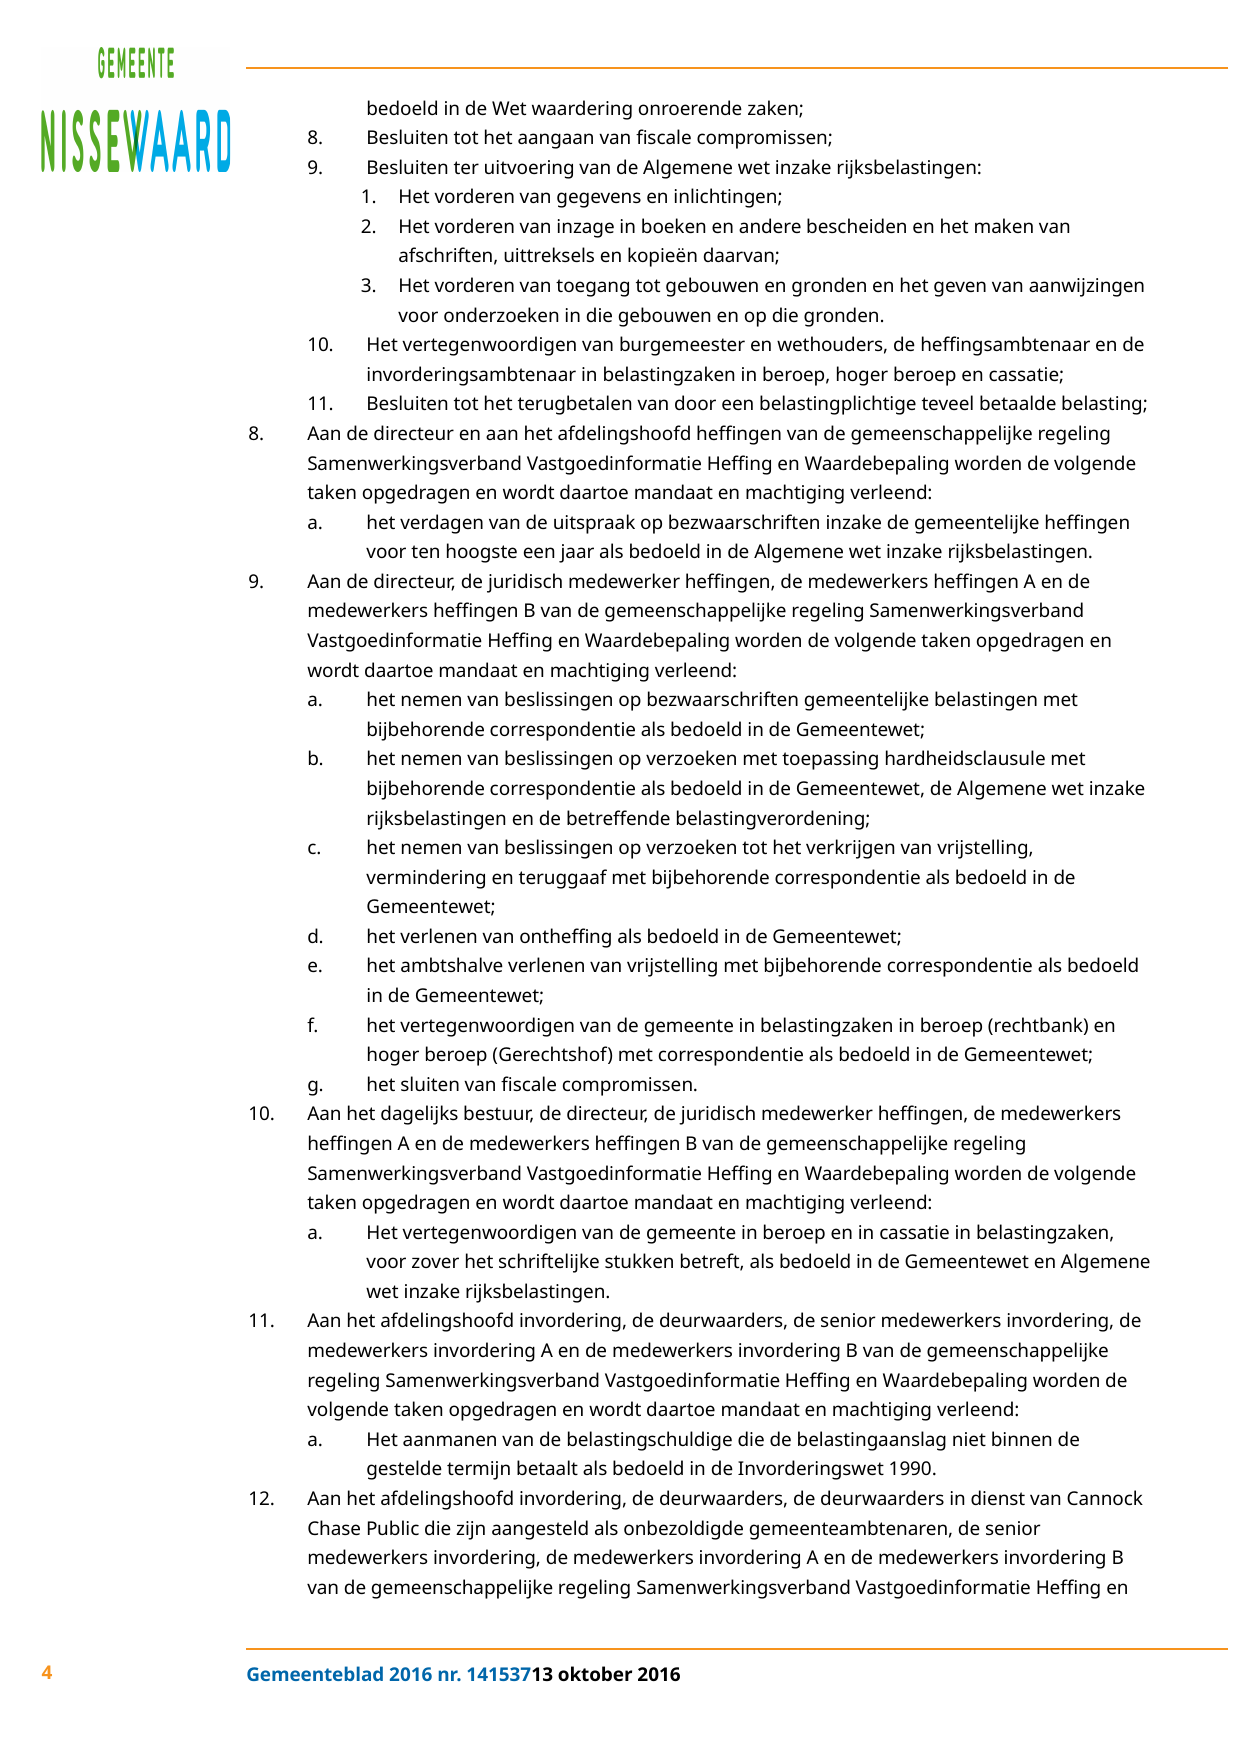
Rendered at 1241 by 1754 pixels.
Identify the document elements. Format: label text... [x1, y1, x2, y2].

list Aan het afdelingshoofd invordering, de deurwaarders, de senior medewerkers invordering, de medewerkers invordering A en de medewerkers invordering B van de gemeenschappelijke regeling Samenwerkingsverband Vastgoedinformatie Heffing en Waardebepaling worden de volgende taken opgedragen en wordt daartoe mandaat en machtiging verleend: [248, 1308, 1152, 1422]
list Aan het dagelijks bestuur, de directeur, de juridisch medewerker heffingen, de medewerkers heffingen A en de medewerkers heffingen B van de gemeenschappelijke regeling Samenwerkingsverband Vastgoedinformatie Heffing en Waardebepaling worden de volgende taken opgedragen en wordt daartoe mandaat en machtiging verleend: [248, 1101, 1152, 1215]
picture [176, 157, 187, 172]
list Besluiten tot het aangaan van fiscale compromissen; [307, 124, 1152, 150]
list het nemen van beslissingen op verzoeken met toepassing hardheidsclausule met bijbehorende correspondentie als bedoeld in de Gemeentewet, de Algemene wet inzake rijksbelastingen en de betreffende belastingverordening; [307, 746, 1152, 831]
picture [154, 157, 165, 172]
list Aan de directeur en aan het afdelingshoofd heffingen van de gemeenschappelijke regeling Samenwerkingsverband Vastgoedinformatie Heffing en Waardebepaling worden de volgende taken opgedragen en wordt daartoe mandaat en machtiging verleend: [248, 420, 1152, 505]
picture [41, 47, 231, 172]
list Aan het afdelingshoofd invordering, de deurwaarders, de deurwaarders in dienst van Cannock Chase Public die zijn aangesteld als onbezoldigde gemeenteambtenaren, de senior medewerkers invordering, de medewerkers invordering A en de medewerkers invordering B van de gemeenschappelijke regeling Samenwerkingsverband Vastgoedinformatie Heffing en [248, 1485, 1152, 1600]
list bedoeld in de Wet waardering onroerende zaken; [307, 95, 1152, 121]
list Besluiten ter uitvoering van de Algemene wet inzake rijksbelastingen: [307, 154, 1152, 180]
list Het aanmanen van de belastingschuldige die de belastingaanslag niet binnen de gestelde termijn betaalt als bedoeld in de Invorderingswet 1990. [307, 1426, 1152, 1481]
list het nemen van beslissingen op verzoeken tot het verkrijgen van vrijstelling, vermindering en teruggaaf met bijbehorende correspondentie als bedoeld in de Gemeentewet; [307, 834, 1152, 919]
list het vertegenwoordigen van de gemeente in belastingzaken in beroep (rechtbank) en hoger beroep (Gerechtshof) met correspondentie als bedoeld in de Gemeentewet; [307, 1012, 1152, 1067]
list Het vertegenwoordigen van de gemeente in beroep en in cassatie in belastingzaken, voor zover het schriftelijke stukken betreft, als bedoeld in de Gemeentewet en Algemene wet inzake rijksbelastingen. [307, 1219, 1152, 1304]
picture [201, 122, 206, 138]
list Aan de directeur, de juridisch medewerker heffingen, de medewerkers heffingen A en de medewerkers heffingen B van de gemeenschappelijke regeling Samenwerkingsverband Vastgoedinformatie Heffing en Waardebepaling worden de volgende taken opgedragen en wordt daartoe mandaat en machtiging verleend: [248, 568, 1152, 683]
picture [200, 151, 206, 172]
list Het vorderen van gegevens en inlichtingen; [361, 183, 1152, 209]
list Het vorderen van toegang tot gebouwen en gronden en het geven van aanwijzingen voor onderzoeken in die gebouwen en op die gronden. [361, 272, 1152, 328]
list het verdagen van de uitspraak op bezwaarschriften inzake de gemeentelijke heffingen voor ten hoogste een jaar als bedoeld in de Algemene wet inzake rijksbelastingen. [307, 509, 1152, 564]
list Het vertegenwoordigen van burgemeester en wethouders, de heffingsambtenaar en de invorderingsambtenaar in belastingzaken in beroep, hoger beroep en cassatie; [307, 331, 1152, 387]
list het ambtshalve verlenen van vrijstelling met bijbehorende correspondentie als bedoeld in de Gemeentewet; [307, 953, 1152, 1008]
list het sluiten van fiscale compromissen. [307, 1071, 1152, 1097]
list het verlenen van ontheffing als bedoeld in de Gemeentewet; [307, 923, 1152, 949]
list Het vorderen van inzage in boeken en andere bescheiden en het maken van afschriften, uittreksels en kopieën daarvan; [361, 213, 1152, 268]
list Besluiten tot het terugbetalen van door een belastingplichtige teveel betaalde belasting; [307, 391, 1152, 416]
picture [222, 122, 227, 160]
list het nemen van beslissingen op bezwaarschriften gemeentelijke belastingen met bijbehorende correspondentie als bedoeld in de Gemeentewet; [307, 686, 1152, 742]
